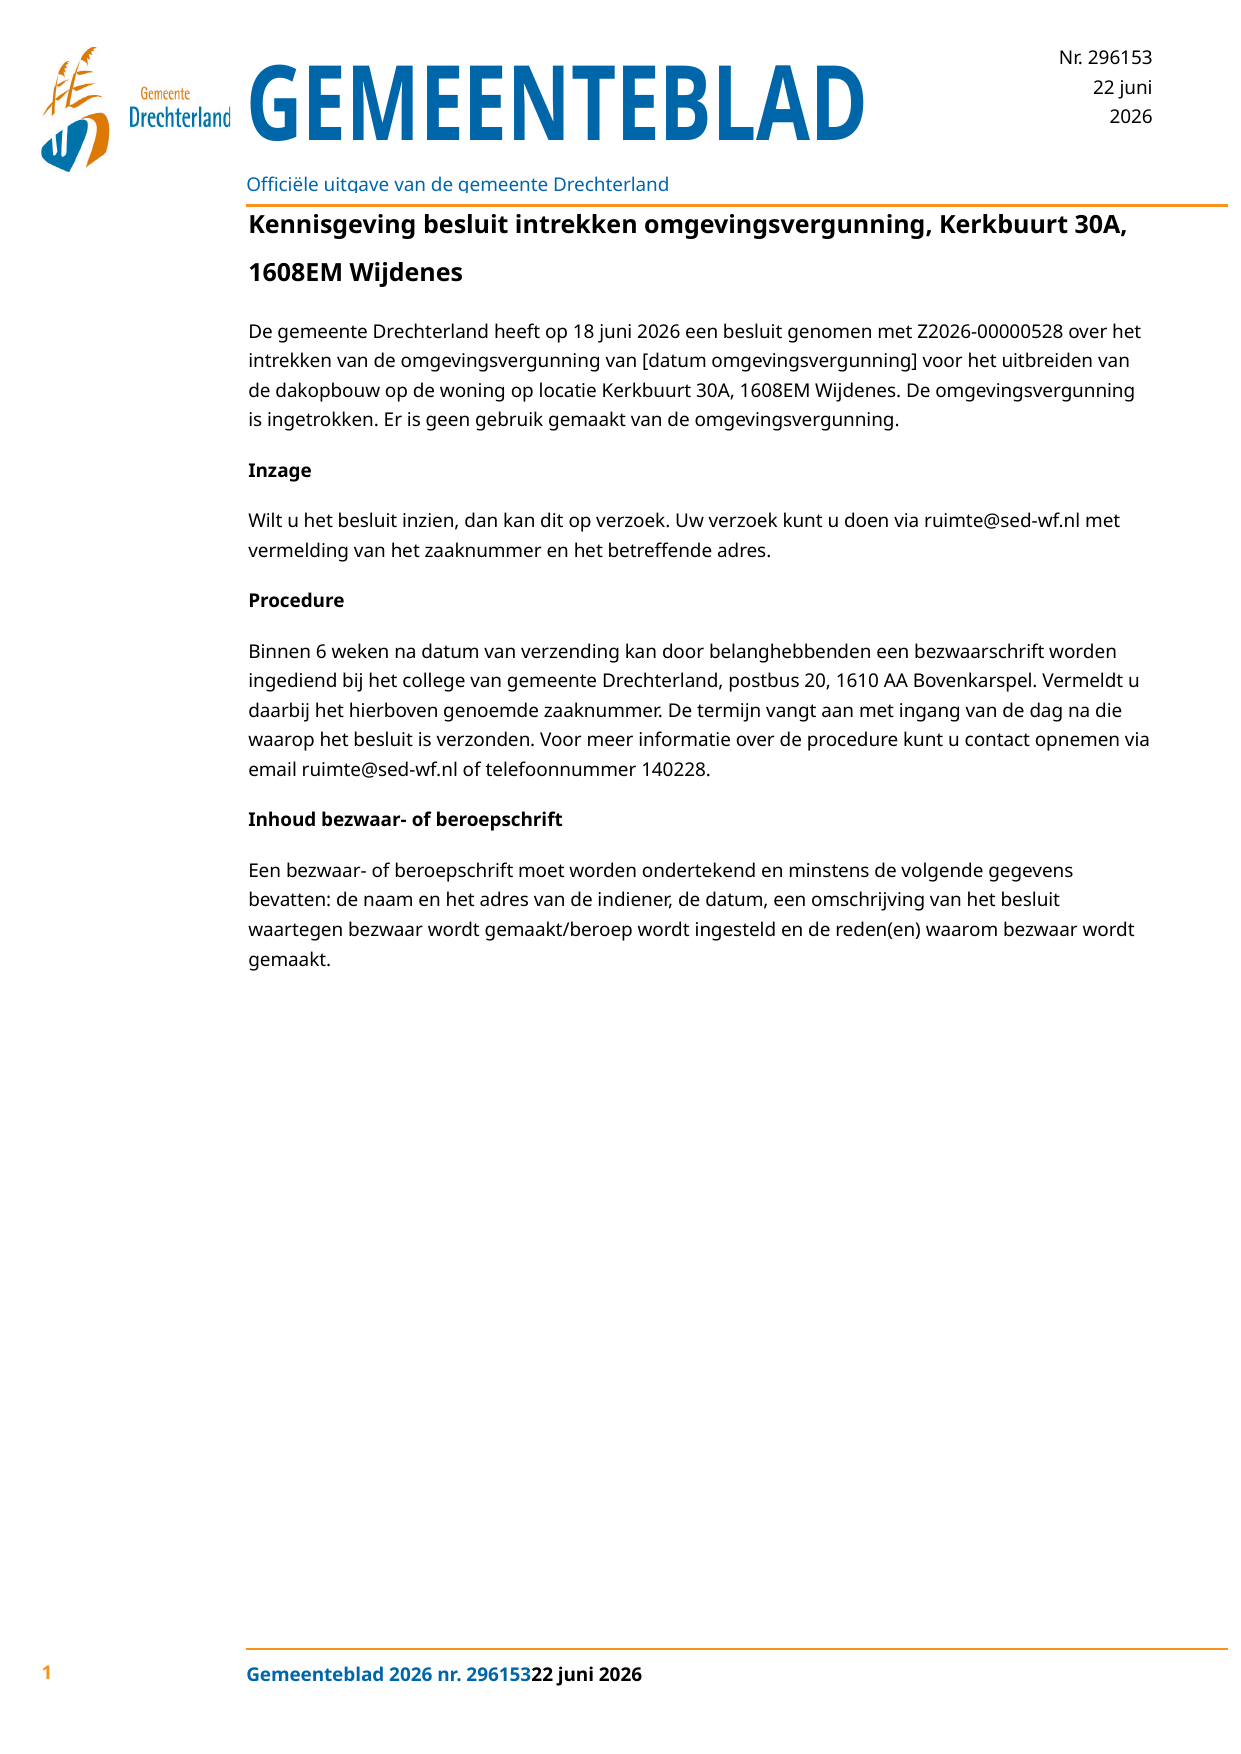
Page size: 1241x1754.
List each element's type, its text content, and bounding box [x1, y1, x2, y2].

text Inhoud bezwaar- of beroepschrift [248, 807, 1152, 832]
text Wilt u het besluit inzien, dan kan dit op verzoek. Uw verzoek kunt u doen via ruimte@sed-wf.nl met vermelding van het zaaknummer en het betreffende adres. [248, 507, 1152, 563]
text Kennisgeving besluit intrekken omgevingsvergunning, Kerkbuurt 30A, 1608EM Wijdenes [248, 207, 1152, 288]
text Een bezwaar- of beroepschrift moet worden ondertekend en minstens de volgende gegevens bevatten: de naam en het adres van de indiener, de datum, een omschrijving van het besluit waartegen bezwaar wordt gemaakt/beroep wordt ingesteld en de reden(en) waarom bezwaar wordt gemaakt. [248, 857, 1152, 972]
text De gemeente Drechterland heeft op 18 juni 2026 een besluit genomen met Z2026-00000528 over het intrekken van de omgevingsvergunning van [datum omgevingsvergunning] voor het uitbreiden van de dakopbouw op de woning op locatie Kerkbuurt 30A, 1608EM Wijdenes. De omgevingsvergunning is ingetrokken. Er is geen gebruik gemaakt van de omgevingsvergunning. [248, 318, 1152, 432]
picture [41, 158, 64, 172]
text Inzage [248, 457, 1152, 483]
picture [226, 115, 231, 124]
text Binnen 6 weken na datum van verzending kan door belanghebbenden een bezwaarschrift worden ingediend bij het college van gemeente Drechterland, postbus 20, 1610 AA Bovenkarspel. Vermeldt u daarbij het hierboven genoemde zaaknummer. De termijn vangt aan met ingang van de dag na die waarop het besluit is verzonden. Voor meer informatie over de procedure kunt u contact opnemen via email ruimte@sed-wf.nl of telefoonnummer 140228. [248, 638, 1152, 782]
text Procedure [248, 587, 1152, 613]
picture [41, 47, 231, 172]
